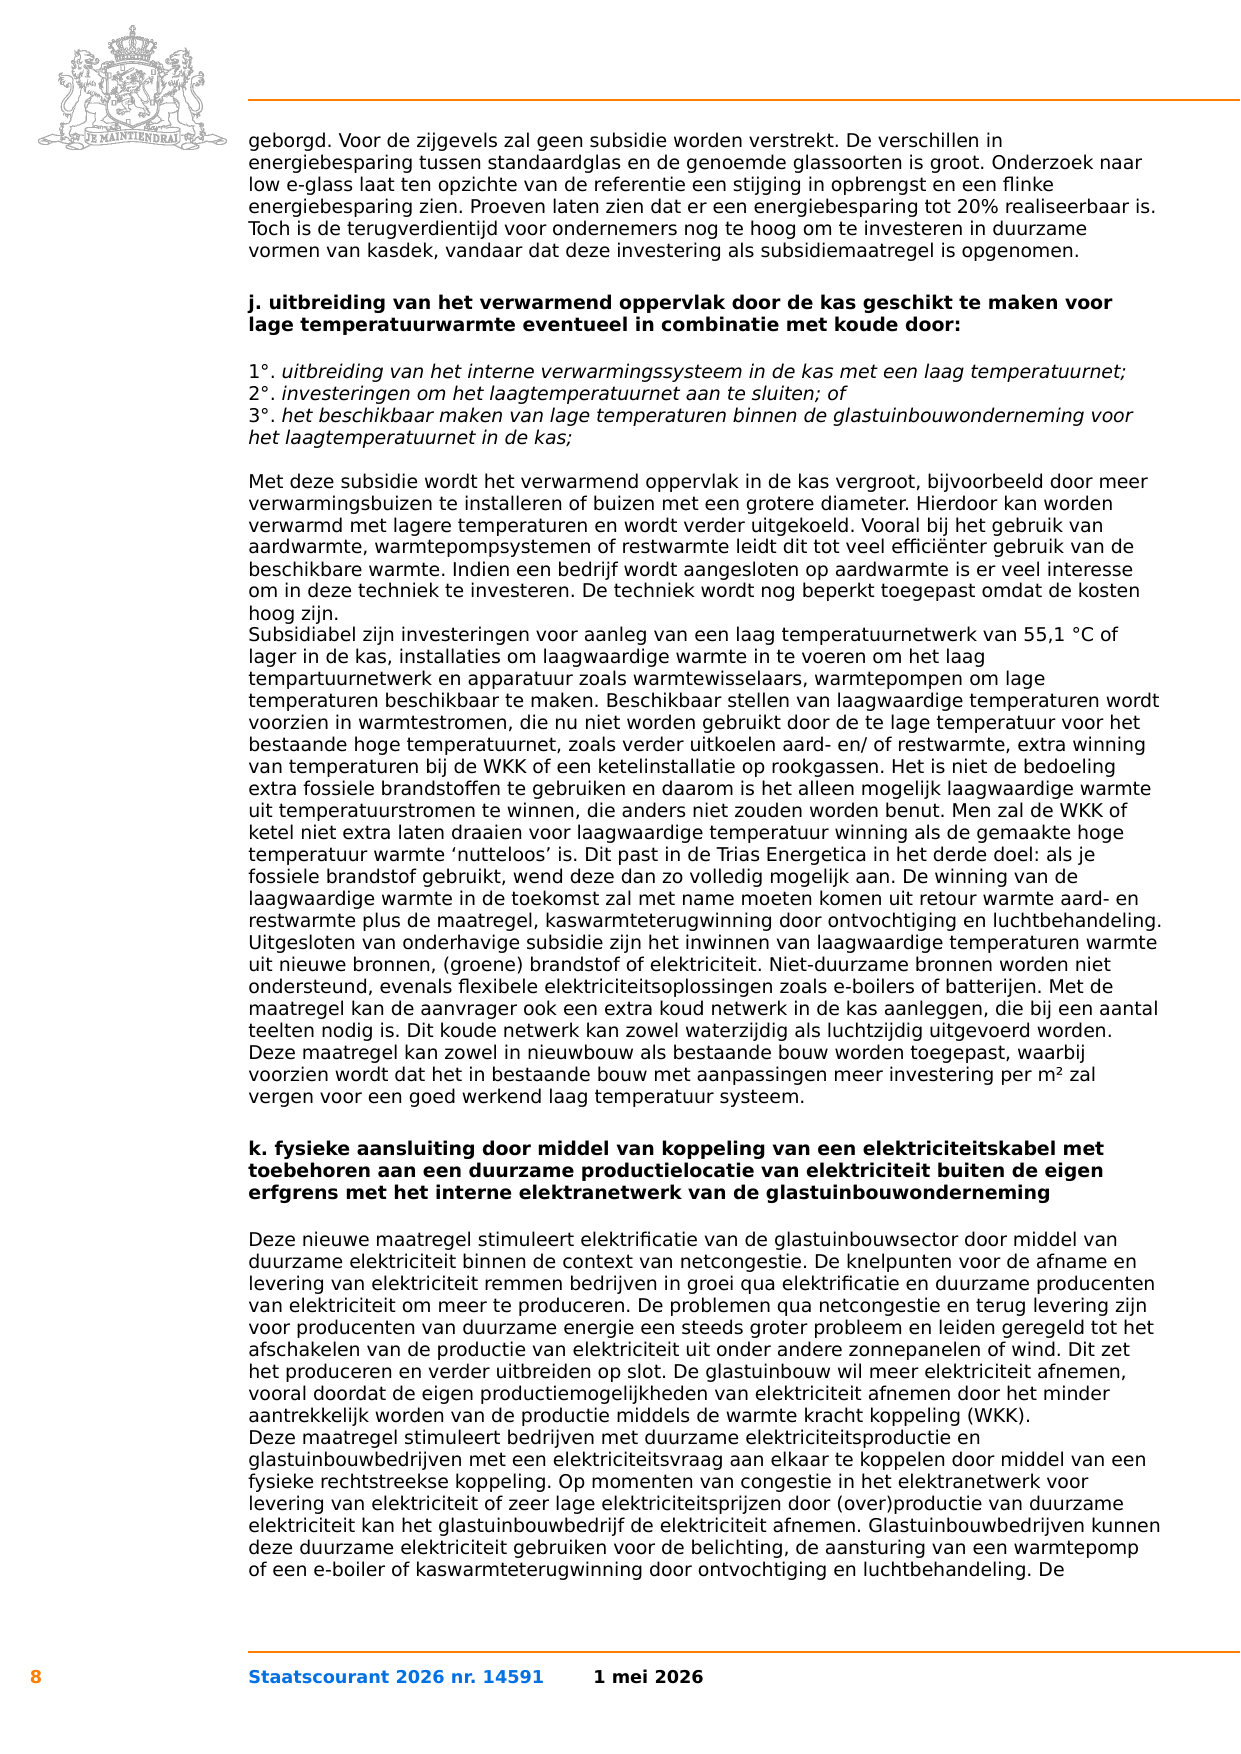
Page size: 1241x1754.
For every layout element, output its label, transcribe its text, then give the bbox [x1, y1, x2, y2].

text Met deze subsidie wordt het verwarmend oppervlak in de kas vergroot, bijvoorbeeld door meer verwarmingsbuizen te installeren of buizen met een grotere diameter. Hierdoor kan worden verwarmd met lagere temperaturen en wordt verder uitgekoeld. Vooral bij het gebruik van aardwarmte, warmtepompsystemen of restwarmte leidt dit tot veel efficiënter gebruik van de beschikbare warmte. Indien een bedrijf wordt aangesloten op aardwarmte is er veel interesse om in deze techniek te investeren. De techniek wordt nog beperkt toegepast omdat de kosten hoog zijn. [248, 471, 1163, 624]
text Subsidiabel zijn investeringen voor aanleg van een laag temperatuurnetwerk van 55,1 °C of lager in de kas, installaties om laagwaardige warmte in te voeren om het laag tempartuurnetwerk en apparatuur zoals warmtewisselaars, warmtepompen om lage temperaturen beschikbaar te maken. Beschikbaar stellen van laagwaardige temperaturen wordt voorzien in warmtestromen, die nu niet worden gebruikt door de te lage temperatuur voor het bestaande hoge temperatuurnet, zoals verder uitkoelen aard- en/ of restwarmte, extra winning van temperaturen bij de WKK of een ketelinstallatie op rookgassen. Het is niet de bedoeling extra fossiele brandstoffen te gebruiken en daarom is het alleen mogelijk laagwaardige warmte uit temperatuurstromen te winnen, die anders niet zouden worden benut. Men zal de WKK of ketel niet extra laten draaien voor laagwaardige temperatuur winning als de gemaakte hoge temperatuur warmte ‘nutteloos’ is. Dit past in de Trias Energetica in het derde doel: als je fossiele brandstof gebruikt, wend deze dan zo volledig mogelijk aan. De winning van de laagwaardige warmte in de toekomst zal met name moeten komen uit retour warmte aard- en restwarmte plus de maatregel, kaswarmteterugwinning door ontvochtiging en luchtbehandeling. Uitgesloten van onderhavige subsidie zijn het inwinnen van laagwaardige temperaturen warmte uit nieuwe bronnen, (groene) brandstof of elektriciteit. Niet-duurzame bronnen worden niet ondersteund, evenals flexibele elektriciteitsoplossingen zoals e-boilers of batterijen. Met de maatregel kan de aanvrager ook een extra koud netwerk in de kas aanleggen, die bij een aantal teelten nodig is. Dit koude netwerk kan zowel waterzijdig als luchtzijdig uitgevoerd worden. Deze maatregel kan zowel in nieuwbouw als bestaande bouw worden toegepast, waarbij voorzien wordt dat het in bestaande bouw met aanpassingen meer investering per m² zal vergen voor een goed werkend laag temperatuur systeem. [248, 624, 1163, 1108]
text Deze maatregel stimuleert bedrijven met duurzame elektriciteitsproductie en glastuinbouwbedrijven met een elektriciteitsvraag aan elkaar te koppelen door middel van een fysieke rechtstreekse koppeling. Op momenten van congestie in het elektranetwerk voor levering van elektriciteit of zeer lage elektriciteitsprijzen door (over)productie van duurzame elektriciteit kan het glastuinbouwbedrijf de elektriciteit afnemen. Glastuinbouwbedrijven kunnen deze duurzame elektriciteit gebruiken voor de belichting, de aansturing van een warmtepomp of een e-boiler of kaswarmteterugwinning door ontvochtiging en luchtbehandeling. De [248, 1427, 1163, 1581]
subtitle k. fysieke aansluiting door middel van koppeling van een elektriciteitskabel met toebehoren aan een duurzame productielocatie van elektriciteit buiten de eigen erfgrens met het interne elektranetwerk van de glastuinbouwonderneming [248, 1138, 1163, 1204]
text geborgd. Voor de zijgevels zal geen subsidie worden verstrekt. De verschillen in energiebesparing tussen standaardglas en de genoemde glassoorten is groot. Onderzoek naar low e-glass laat ten opzichte van de referentie een stijging in opbrengst en een flinke energiebesparing zien. Proeven laten zien dat er een energiebesparing tot 20% realiseerbaar is. Toch is de terugverdientijd voor ondernemers nog te hoog om te investeren in duurzame vormen van kasdek, vandaar dat deze investering als subsidiemaatregel is opgenomen. [248, 130, 1163, 262]
text 1°. uitbreiding van het interne verwarmingssysteem in de kas met een laag temperatuurnet; [248, 361, 1163, 383]
picture [38, 25, 227, 150]
text 2°. investeringen om het laagtemperatuurnet aan te sluiten; of [248, 383, 1163, 405]
text 3°. het beschikbaar maken van lage temperaturen binnen de glastuinbouwonderneming voor het laagtemperatuurnet in de kas; [248, 405, 1163, 449]
subtitle j. uitbreiding van het verwarmend oppervlak door de kas geschikt te maken voor lage temperatuurwarmte eventueel in combinatie met koude door: [248, 292, 1163, 336]
text Deze nieuwe maatregel stimuleert elektrificatie van de glastuinbouwsector door middel van duurzame elektriciteit binnen de context van netcongestie. De knelpunten voor de afname en levering van elektriciteit remmen bedrijven in groei qua elektrificatie en duurzame producenten van elektriciteit om meer te produceren. De problemen qua netcongestie en terug levering zijn voor producenten van duurzame energie een steeds groter probleem en leiden geregeld tot het afschakelen van de productie van elektriciteit uit onder andere zonnepanelen of wind. Dit zet het produceren en verder uitbreiden op slot. De glastuinbouw wil meer elektriciteit afnemen, vooral doordat de eigen productiemogelijkheden van elektriciteit afnemen door het minder aantrekkelijk worden van de productie middels de warmte kracht koppeling (WKK). [248, 1229, 1163, 1427]
